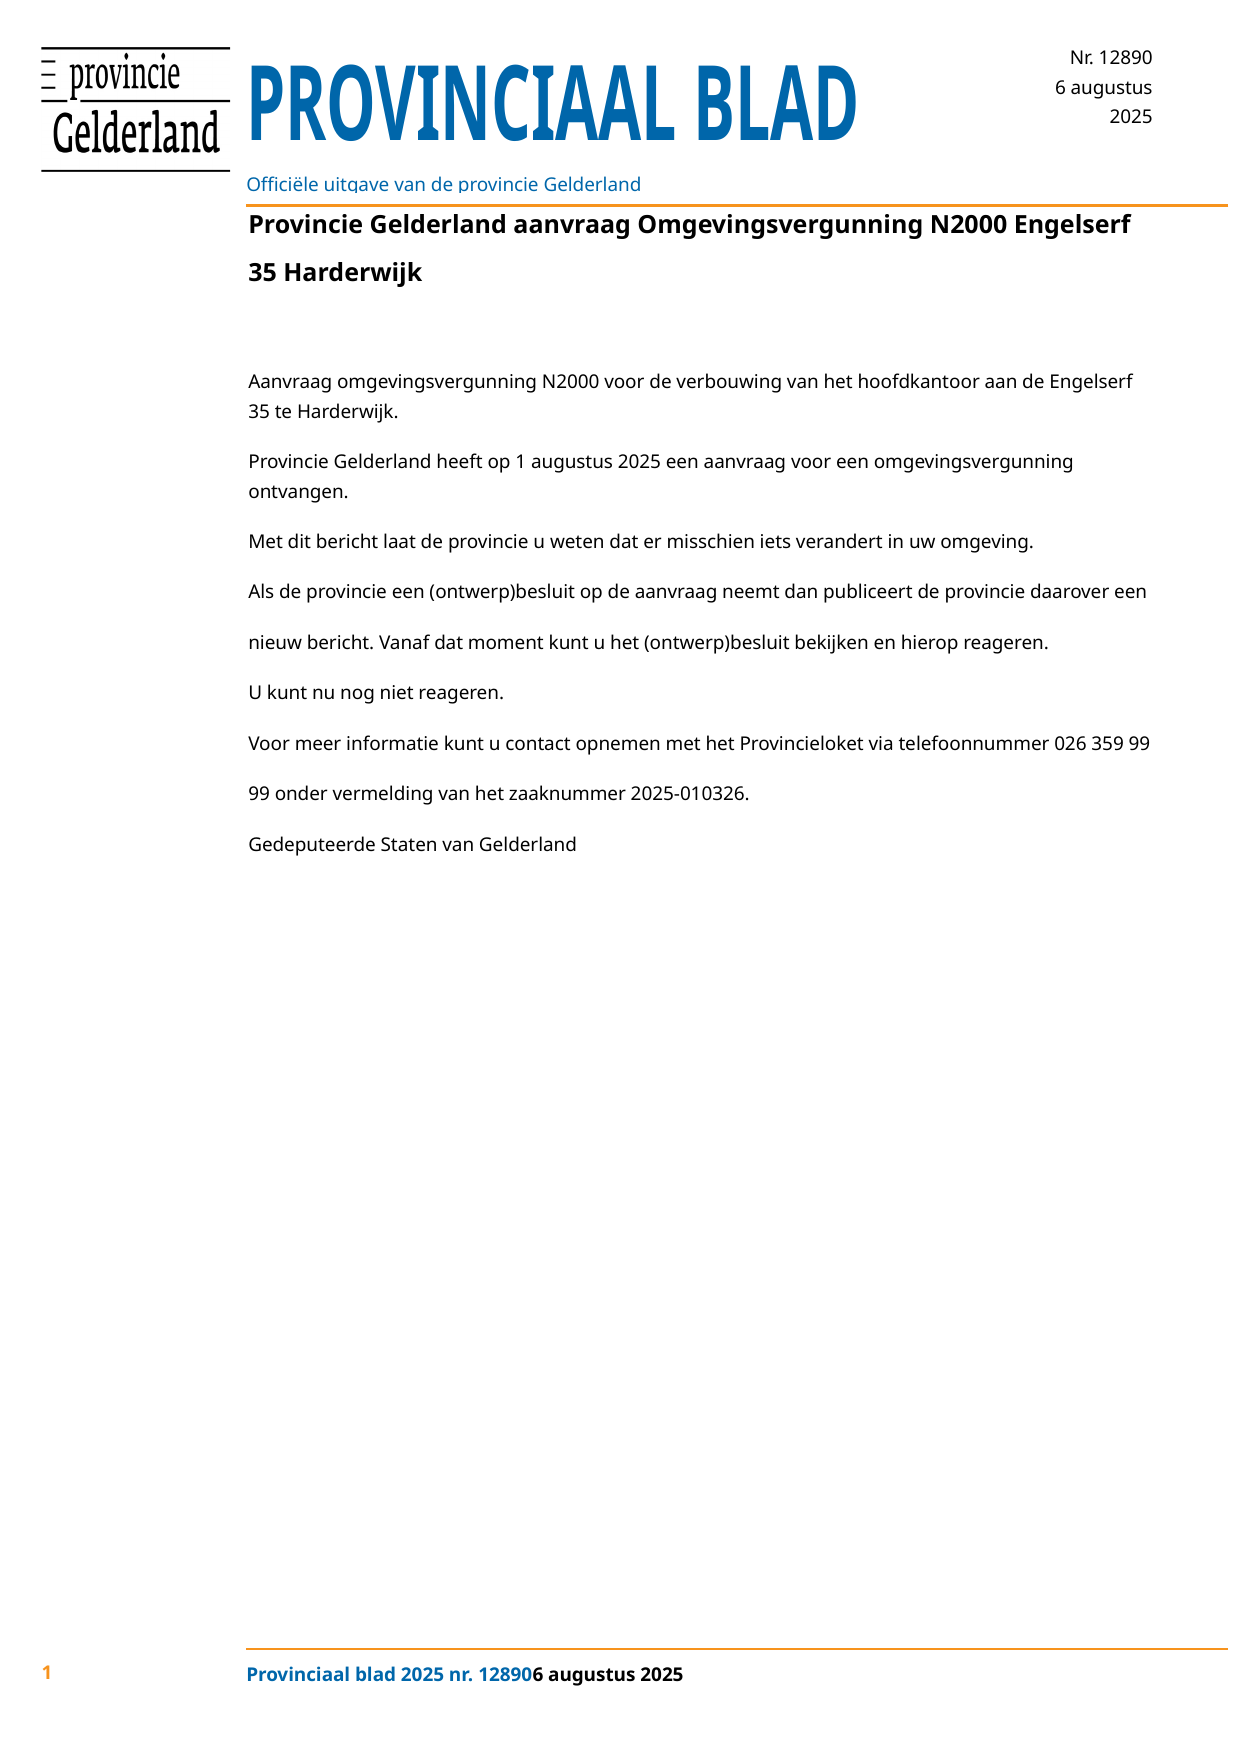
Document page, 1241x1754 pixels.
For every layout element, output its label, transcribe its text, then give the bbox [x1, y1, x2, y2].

text 99 onder vermelding van het zaaknummer 2025-010326. [248, 780, 1152, 806]
picture [41, 47, 231, 172]
text U kunt nu nog niet reageren. [248, 679, 1152, 705]
text Provincie Gelderland aanvraag Omgevingsvergunning N2000 Engelserf 35 Harderwijk [248, 207, 1152, 288]
text nieuw bericht. Vanaf dat moment kunt u het (ontwerp)besluit bekijken en hierop reageren. [248, 629, 1152, 655]
text Aanvraag omgevingsvergunning N2000 voor de verbouwing van het hoofdkantoor aan de Engelserf 35 te Harderwijk. [248, 368, 1152, 424]
text Als de provincie een (ontwerp)besluit op de aanvraag neemt dan publiceert de provincie daarover een [248, 579, 1152, 604]
text Met dit bericht laat de provincie u weten dat er misschien iets verandert in uw omgeving. [248, 528, 1152, 554]
text Provincie Gelderland heeft op 1 augustus 2025 een aanvraag voor een omgevingsvergunning ontvangen. [248, 448, 1152, 504]
text Gedeputeerde Staten van Gelderland [248, 831, 1152, 857]
text Voor meer informatie kunt u contact opnemen met het Provincieloket via telefoonnummer 026 359 99 [248, 730, 1152, 756]
